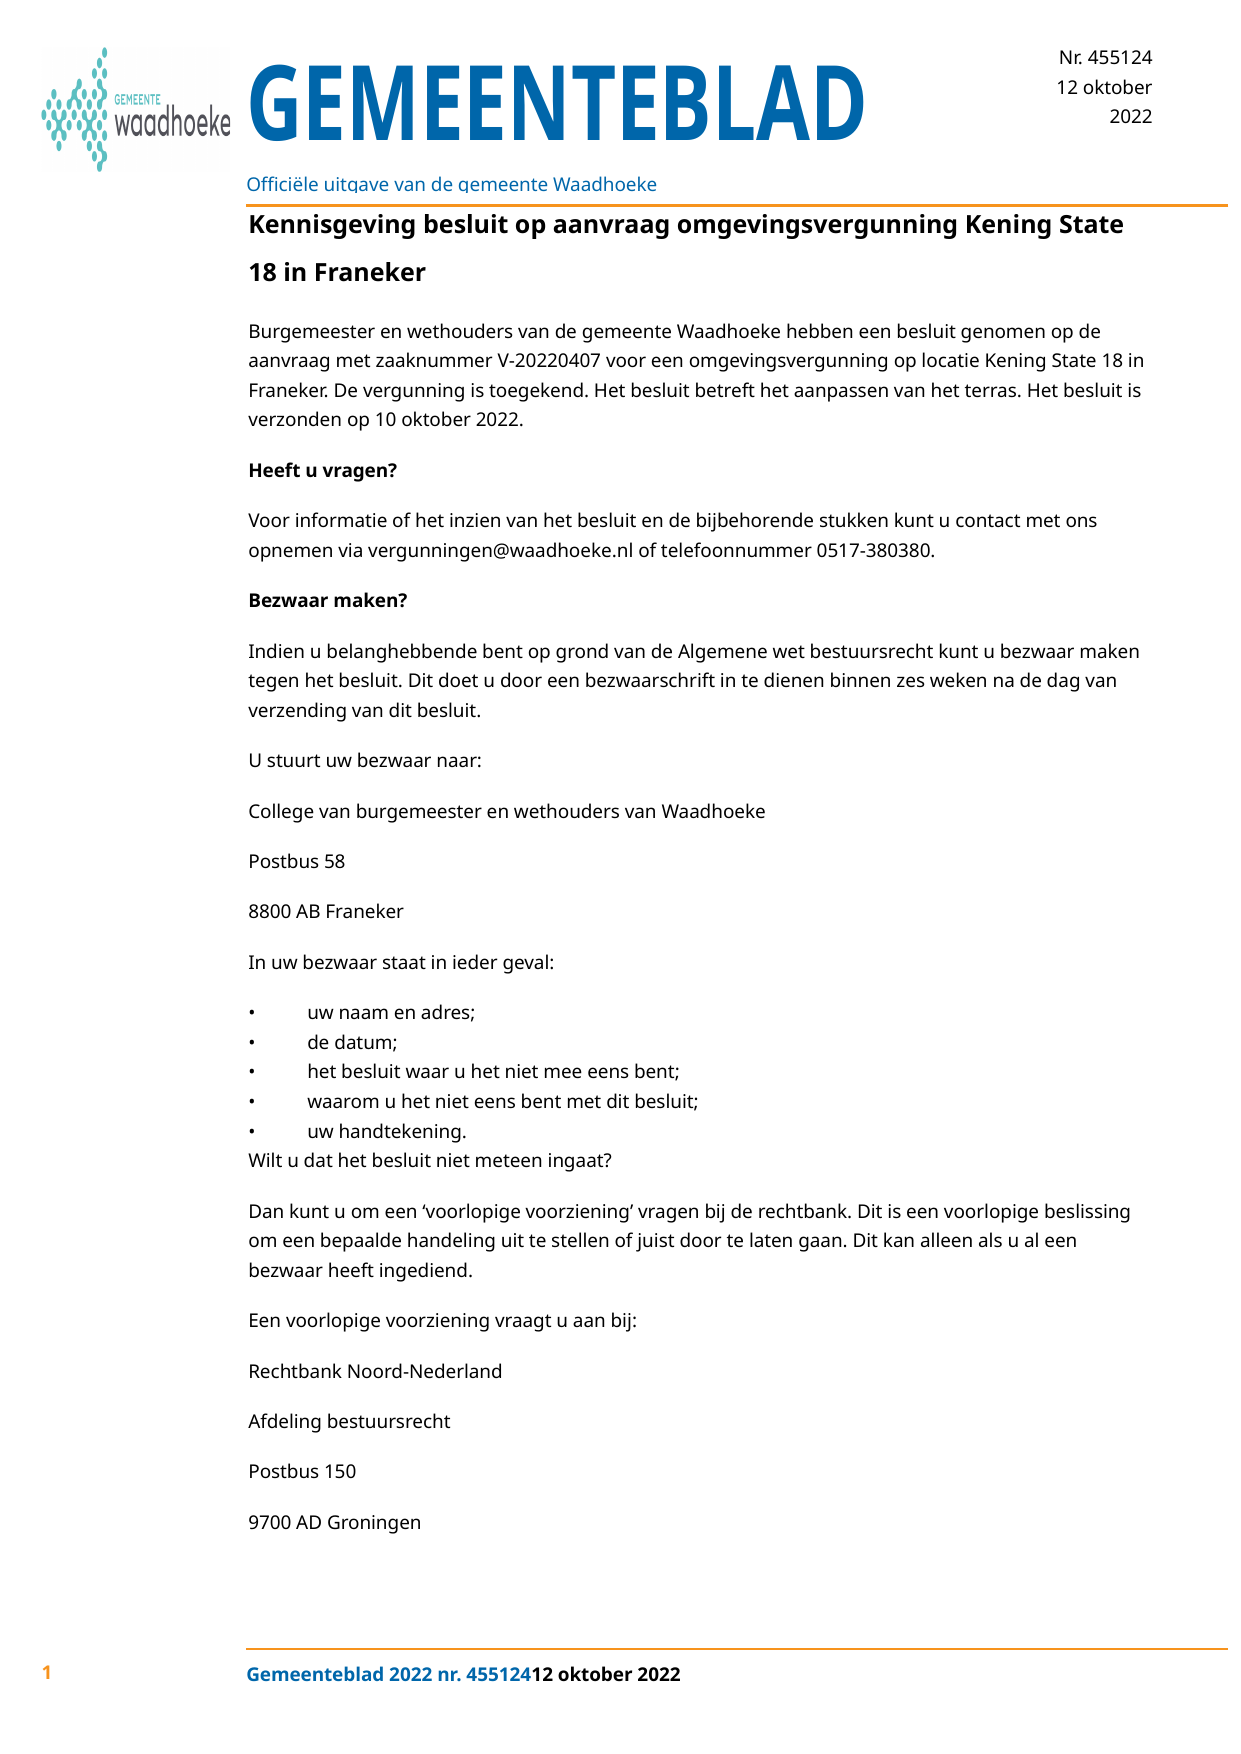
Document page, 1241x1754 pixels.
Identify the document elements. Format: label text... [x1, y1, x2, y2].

text College van burgemeester en wethouders van Waadhoeke [248, 798, 1152, 824]
list het besluit waar u het niet mee eens bent; [248, 1059, 1152, 1084]
text Dan kunt u om een ‘voorlopige voorziening’ vragen bij de rechtbank. Dit is een voorlopige beslissing om een bepaalde handeling uit te stellen of juist door te laten gaan. Dit kan alleen als u al een bezwaar heeft ingediend. [248, 1198, 1152, 1283]
list uw handtekening. [248, 1118, 1152, 1144]
picture [41, 47, 231, 172]
text U stuurt uw bezwaar naar: [248, 747, 1152, 773]
text In uw bezwaar staat in ieder geval: [248, 949, 1152, 975]
text Postbus 58 [248, 848, 1152, 874]
text Een voorlopige voorziening vraagt u aan bij: [248, 1307, 1152, 1333]
text Voor informatie of het inzien van het besluit en de bijbehorende stukken kunt u contact met ons opnemen via vergunningen@waadhoeke.nl of telefoonnummer 0517-380380. [248, 507, 1152, 563]
text Wilt u dat het besluit niet meteen ingaat? [248, 1147, 1152, 1173]
text 8800 AB Franeker [248, 899, 1152, 924]
text Heeft u vragen? [248, 457, 1152, 483]
text Postbus 150 [248, 1459, 1152, 1484]
list uw naam en adres; [248, 999, 1152, 1025]
text Afdeling bestuursrecht [248, 1408, 1152, 1434]
list waarom u het niet eens bent met dit besluit; [248, 1088, 1152, 1114]
text Bezwaar maken? [248, 587, 1152, 613]
text 9700 AD Groningen [248, 1509, 1152, 1535]
text Rechtbank Noord-Nederland [248, 1358, 1152, 1384]
text Burgemeester en wethouders van de gemeente Waadhoeke hebben een besluit genomen op de aanvraag met zaaknummer V-20220407 voor een omgevingsvergunning op locatie Kening State 18 in Franeker. De vergunning is toegekend. Het besluit betreft het aanpassen van het terras. Het besluit is verzonden op 10 oktober 2022. [248, 318, 1152, 432]
list de datum; [248, 1029, 1152, 1055]
text Indien u belanghebbende bent op grond van de Algemene wet bestuursrecht kunt u bezwaar maken tegen het besluit. Dit doet u door een bezwaarschrift in te dienen binnen zes weken na de dag van verzending van dit besluit. [248, 638, 1152, 723]
text Kennisgeving besluit op aanvraag omgevingsvergunning Kening State 18 in Franeker [248, 207, 1152, 288]
